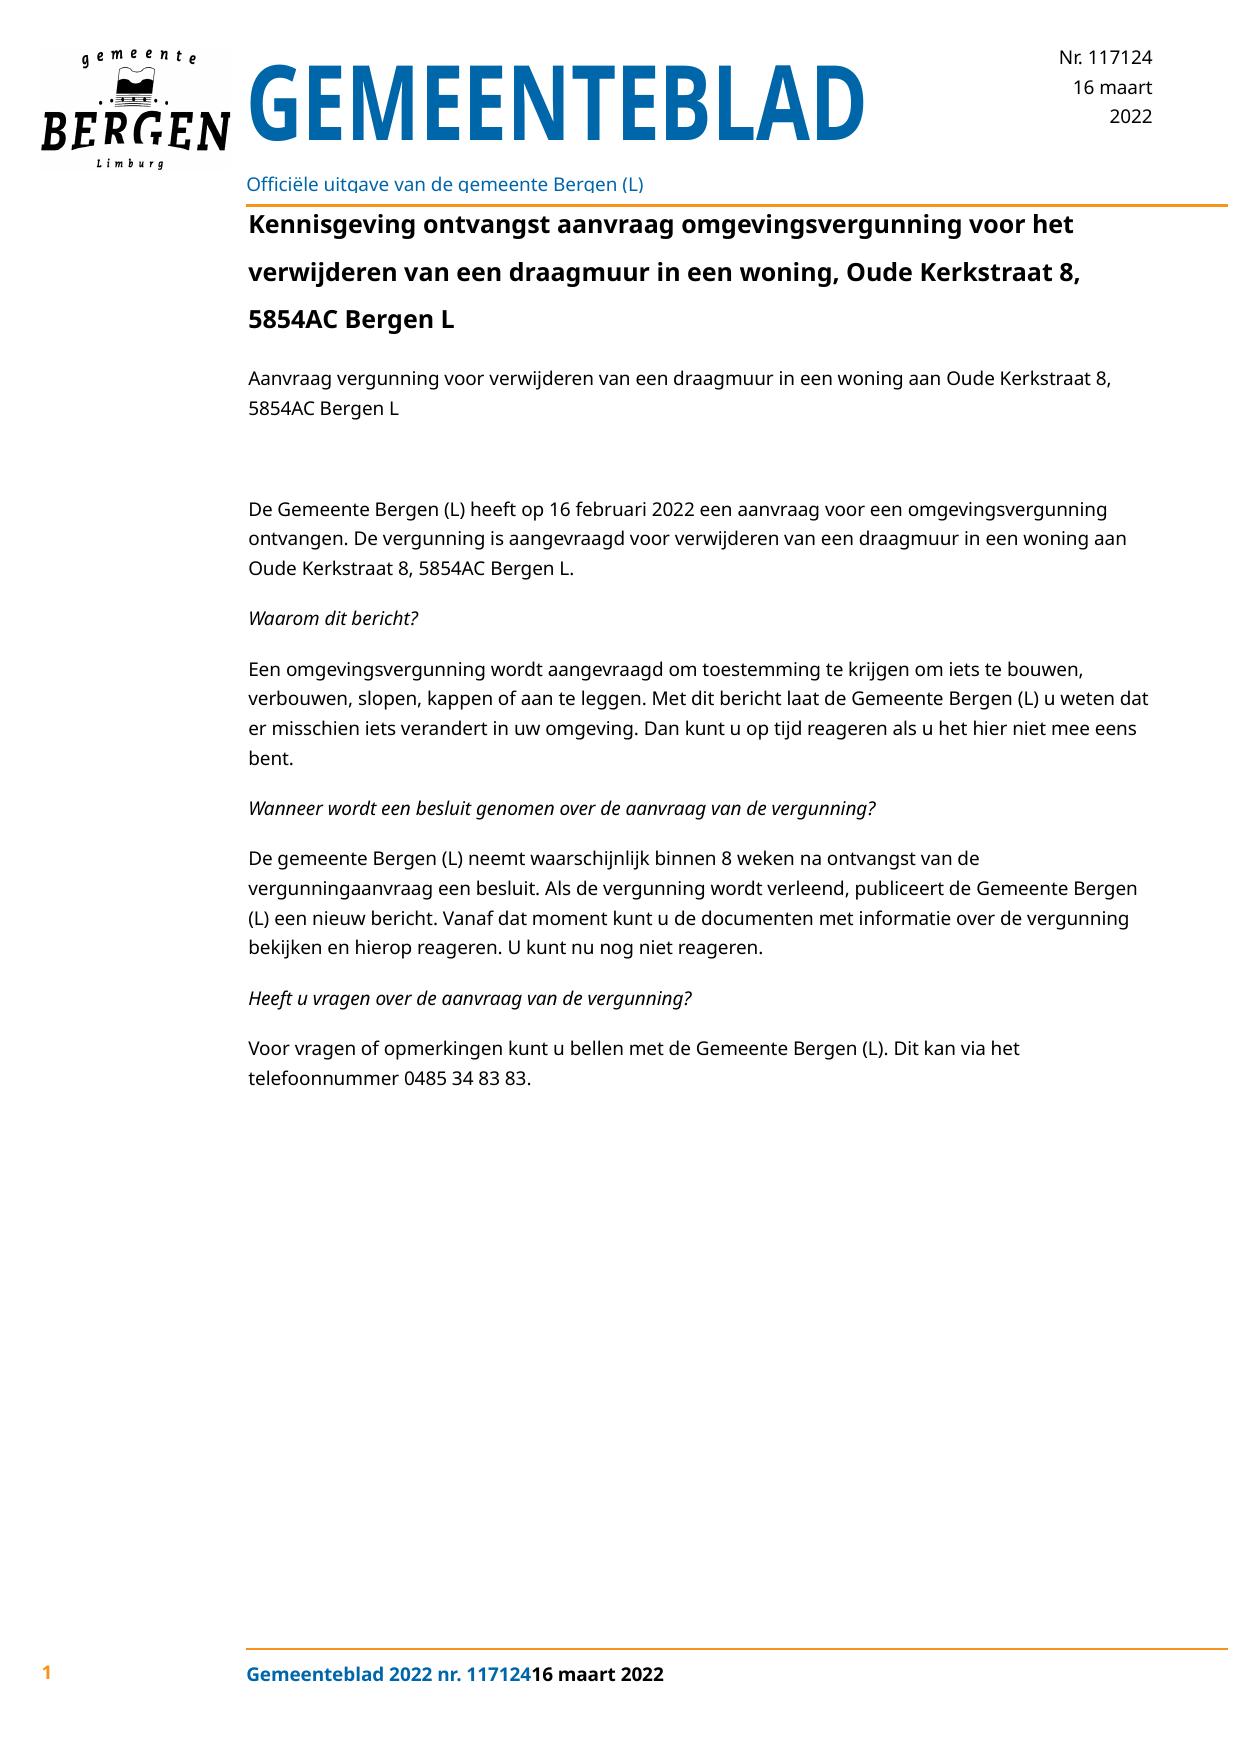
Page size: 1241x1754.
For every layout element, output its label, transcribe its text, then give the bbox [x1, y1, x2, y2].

text Waarom dit bericht? [248, 606, 1152, 631]
text Heeft u vragen over de aanvraag van de vergunning? [248, 985, 1152, 1010]
text Voor vragen of opmerkingen kunt u bellen met de Gemeente Bergen (L). Dit kan via het telefoonnummer 0485 34 83 83. [248, 1035, 1152, 1090]
text De Gemeente Bergen (L) heeft op 16 februari 2022 een aanvraag voor een omgevingsvergunning ontvangen. De vergunning is aangevraagd voor verwijderen van een draagmuur in een woning aan Oude Kerkstraat 8, 5854AC Bergen L. [248, 496, 1152, 581]
text Wanneer wordt een besluit genomen over de aanvraag van de vergunning? [248, 795, 1152, 821]
text Kennisgeving ontvangst aanvraag omgevingsvergunning voor het verwijderen van een draagmuur in een woning, Oude Kerkstraat 8, 5854AC Bergen L [248, 207, 1152, 336]
text De gemeente Bergen (L) neemt waarschijnlijk binnen 8 weken na ontvangst van de vergunningaanvraag een besluit. Als de vergunning wordt verleend, publiceert de Gemeente Bergen (L) een nieuw bericht. Vanaf dat moment kunt u de documenten met informatie over de vergunning bekijken en hierop reageren. U kunt nu nog niet reageren. [248, 846, 1152, 960]
picture [41, 47, 231, 172]
text Een omgevingsvergunning wordt aangevraagd om toestemming te krijgen om iets te bouwen, verbouwen, slopen, kappen of aan te leggen. Met dit bericht laat de Gemeente Bergen (L) u weten dat er misschien iets verandert in uw omgeving. Dan kunt u op tijd reageren als u het hier niet mee eens bent. [248, 656, 1152, 770]
text Aanvraag vergunning voor verwijderen van een draagmuur in een woning aan Oude Kerkstraat 8, 5854AC Bergen L [248, 366, 1152, 421]
